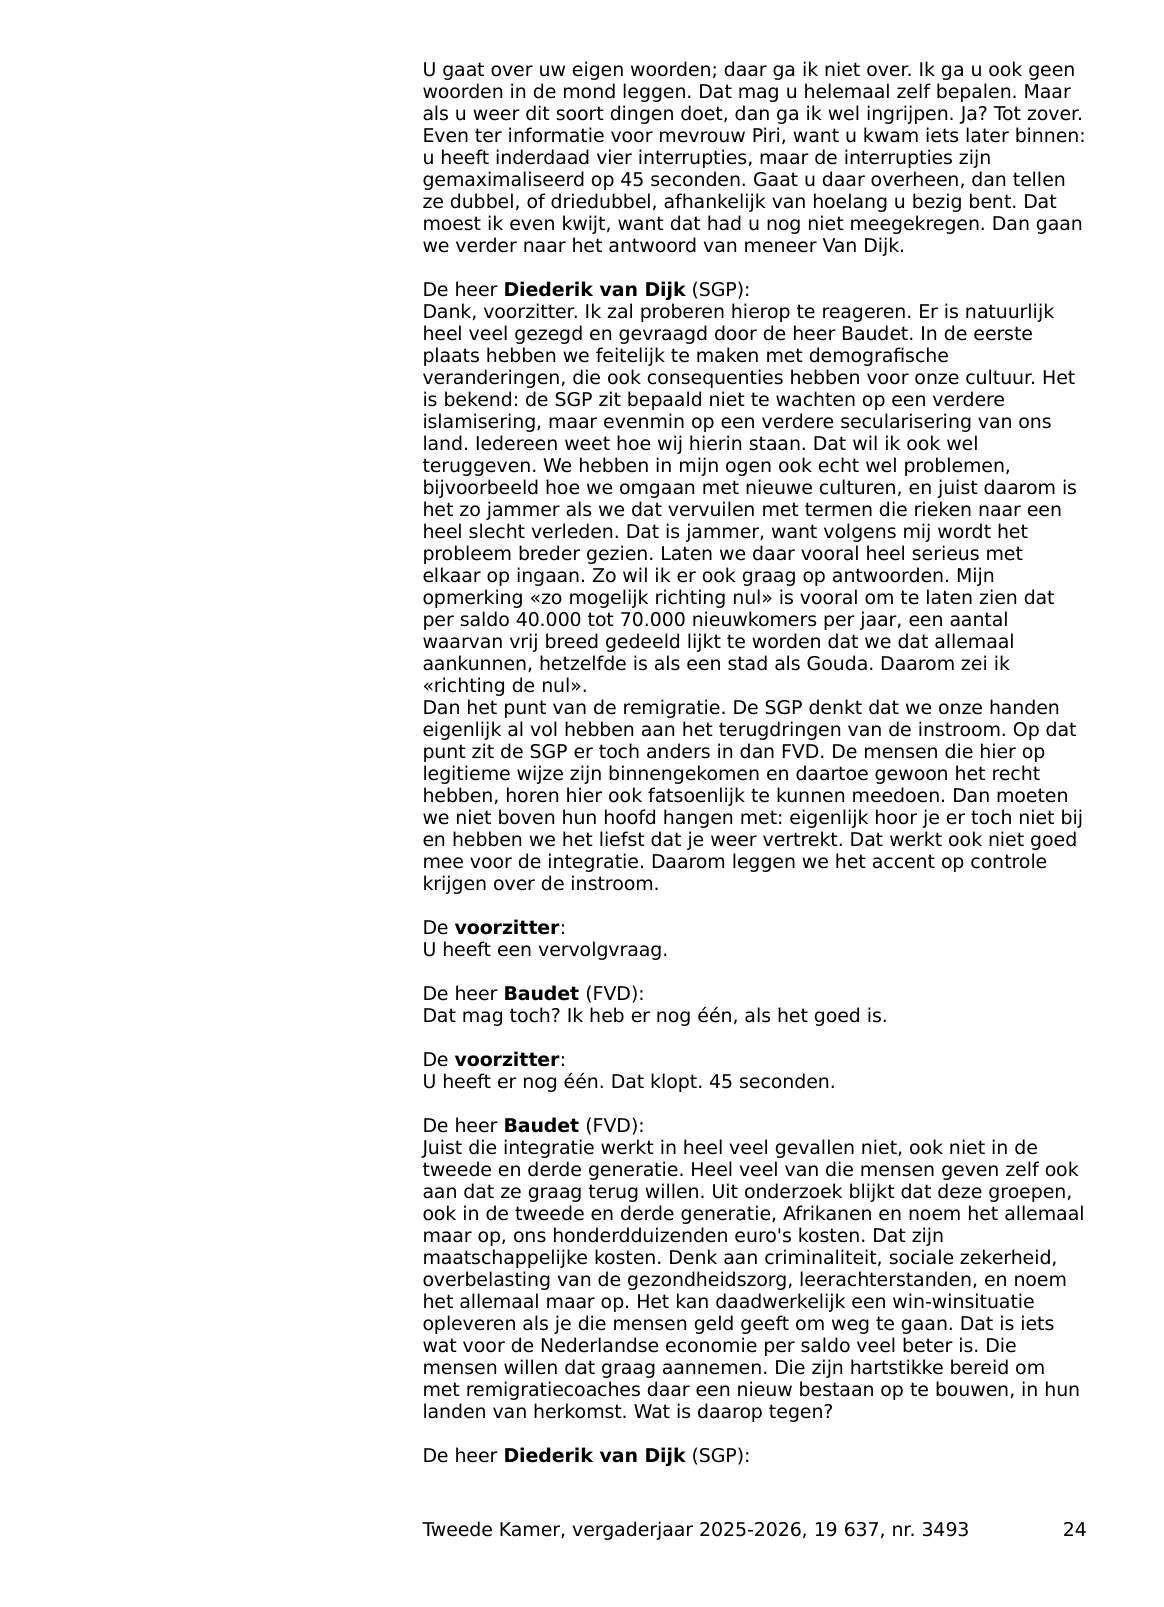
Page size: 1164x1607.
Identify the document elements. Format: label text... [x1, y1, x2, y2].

text U heeft een vervolgvraag. [422, 939, 1087, 961]
text U heeft er nog één. Dat klopt. 45 seconden. [422, 1071, 1087, 1093]
text U gaat over uw eigen woorden; daar ga ik niet over. Ik ga u ook geen woorden in de mond leggen. Dat mag u helemaal zelf bepalen. Maar als u weer dit soort dingen doet, dan ga ik wel ingrijpen. Ja? Tot zover. [422, 59, 1087, 125]
text De voorzitter: [422, 917, 1087, 939]
text Even ter informatie voor mevrouw Piri, want u kwam iets later binnen: u heeft inderdaad vier interrupties, maar de interrupties zijn gemaximaliseerd op 45 seconden. Gaat u daar overheen, dan tellen ze dubbel, of driedubbel, afhankelijk van hoelang u bezig bent. Dat moest ik even kwijt, want dat had u nog niet meegekregen. Dan gaan we verder naar het antwoord van meneer Van Dijk. [422, 125, 1087, 257]
text Dank, voorzitter. Ik zal proberen hierop te reageren. Er is natuurlijk heel veel gezegd en gevraagd door de heer Baudet. In de eerste plaats hebben we feitelijk te maken met demografische veranderingen, die ook consequenties hebben voor onze cultuur. Het is bekend: de SGP zit bepaald niet te wachten op een verdere islamisering, maar evenmin op een verdere secularisering van ons land. Iedereen weet hoe wij hierin staan. Dat wil ik ook wel teruggeven. We hebben in mijn ogen ook echt wel problemen, bijvoorbeeld hoe we omgaan met nieuwe culturen, en juist daarom is het zo jammer als we dat vervuilen met termen die rieken naar een heel slecht verleden. Dat is jammer, want volgens mij wordt het probleem breder gezien. Laten we daar vooral heel serieus met elkaar op ingaan. Zo wil ik er ook graag op antwoorden. Mijn opmerking «zo mogelijk richting nul» is vooral om te laten zien dat per saldo 40.000 tot 70.000 nieuwkomers per jaar, een aantal waarvan vrij breed gedeeld lijkt te worden dat we dat allemaal aankunnen, hetzelfde is als een stad als Gouda. Daarom zei ik «richting de nul». [422, 301, 1087, 697]
text Dat mag toch? Ik heb er nog één, als het goed is. [422, 1005, 1087, 1027]
text De heer Diederik van Dijk (SGP): [422, 1445, 1087, 1467]
text De heer Baudet (FVD): [422, 983, 1087, 1005]
text Juist die integratie werkt in heel veel gevallen niet, ook niet in de tweede en derde generatie. Heel veel van die mensen geven zelf ook aan dat ze graag terug willen. Uit onderzoek blijkt dat deze groepen, ook in de tweede en derde generatie, Afrikanen en noem het allemaal maar op, ons honderdduizenden euro's kosten. Dat zijn maatschappelijke kosten. Denk aan criminaliteit, sociale zekerheid, overbelasting van de gezondheidszorg, leerachterstanden, en noem het allemaal maar op. Het kan daadwerkelijk een win-winsituatie opleveren als je die mensen geld geeft om weg te gaan. Dat is iets wat voor de Nederlandse economie per saldo veel beter is. Die mensen willen dat graag aannemen. Die zijn hartstikke bereid om met remigratiecoaches daar een nieuw bestaan op te bouwen, in hun landen van herkomst. Wat is daarop tegen? [422, 1137, 1087, 1423]
text De voorzitter: [422, 1049, 1087, 1071]
text De heer Baudet (FVD): [422, 1115, 1087, 1137]
text Dan het punt van de remigratie. De SGP denkt dat we onze handen eigenlijk al vol hebben aan het terugdringen van de instroom. Op dat punt zit de SGP er toch anders in dan FVD. De mensen die hier op legitieme wijze zijn binnengekomen en daartoe gewoon het recht hebben, horen hier ook fatsoenlijk te kunnen meedoen. Dan moeten we niet boven hun hoofd hangen met: eigenlijk hoor je er toch niet bij en hebben we het liefst dat je weer vertrekt. Dat werkt ook niet goed mee voor de integratie. Daarom leggen we het accent op controle krijgen over de instroom. [422, 697, 1087, 894]
text De heer Diederik van Dijk (SGP): [422, 279, 1087, 301]
